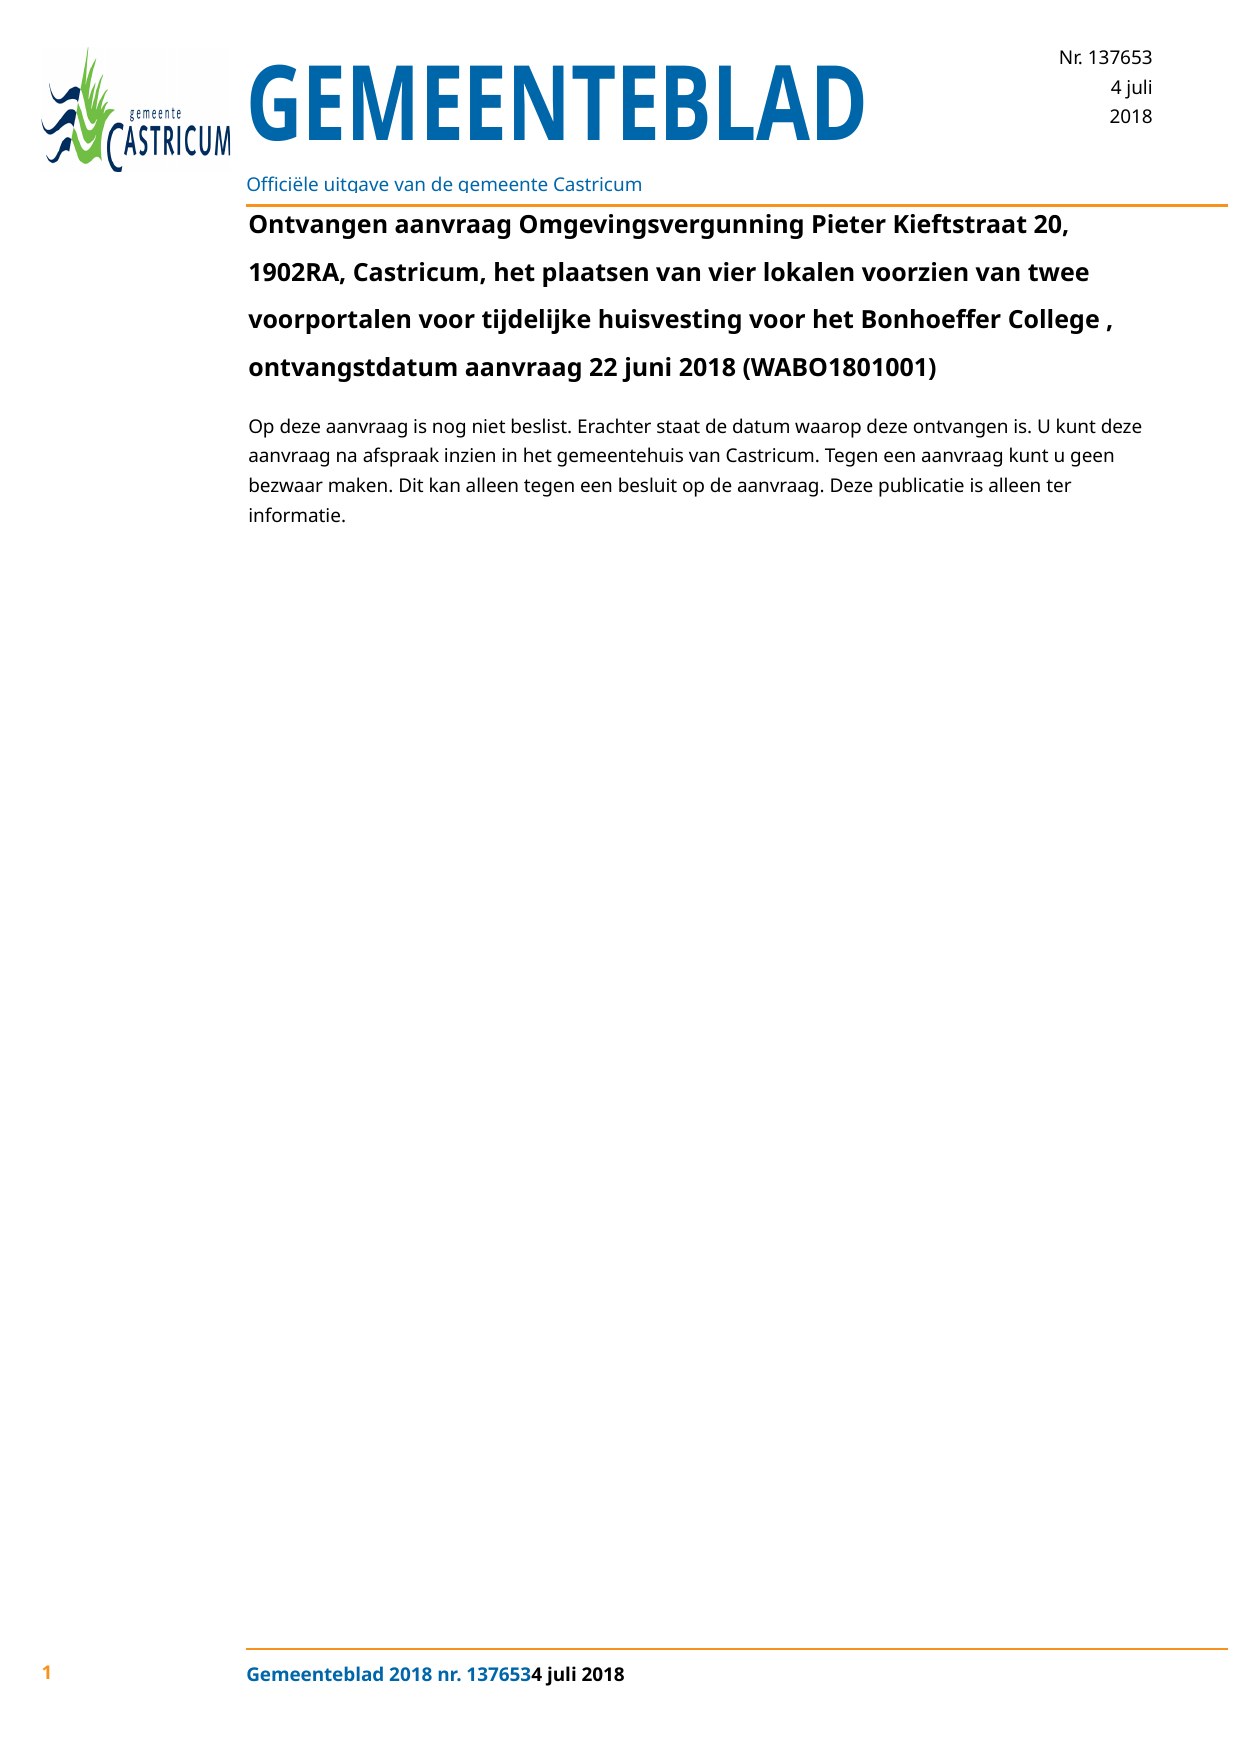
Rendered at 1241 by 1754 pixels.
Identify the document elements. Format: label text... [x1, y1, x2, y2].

picture [41, 47, 231, 172]
text Op deze aanvraag is nog niet beslist. Erachter staat de datum waarop deze ontvangen is. U kunt deze aanvraag na afspraak inzien in het gemeentehuis van Castricum. Tegen een aanvraag kunt u geen bezwaar maken. Dit kan alleen tegen een besluit op de aanvraag. Deze publicatie is alleen ter informatie. [248, 413, 1152, 528]
text Ontvangen aanvraag Omgevingsvergunning Pieter Kieftstraat 20, 1902RA, Castricum, het plaatsen van vier lokalen voorzien van twee voorportalen voor tijdelijke huisvesting voor het Bonhoeffer College , ontvangstdatum aanvraag 22 juni 2018 (WABO1801001) [248, 207, 1152, 384]
